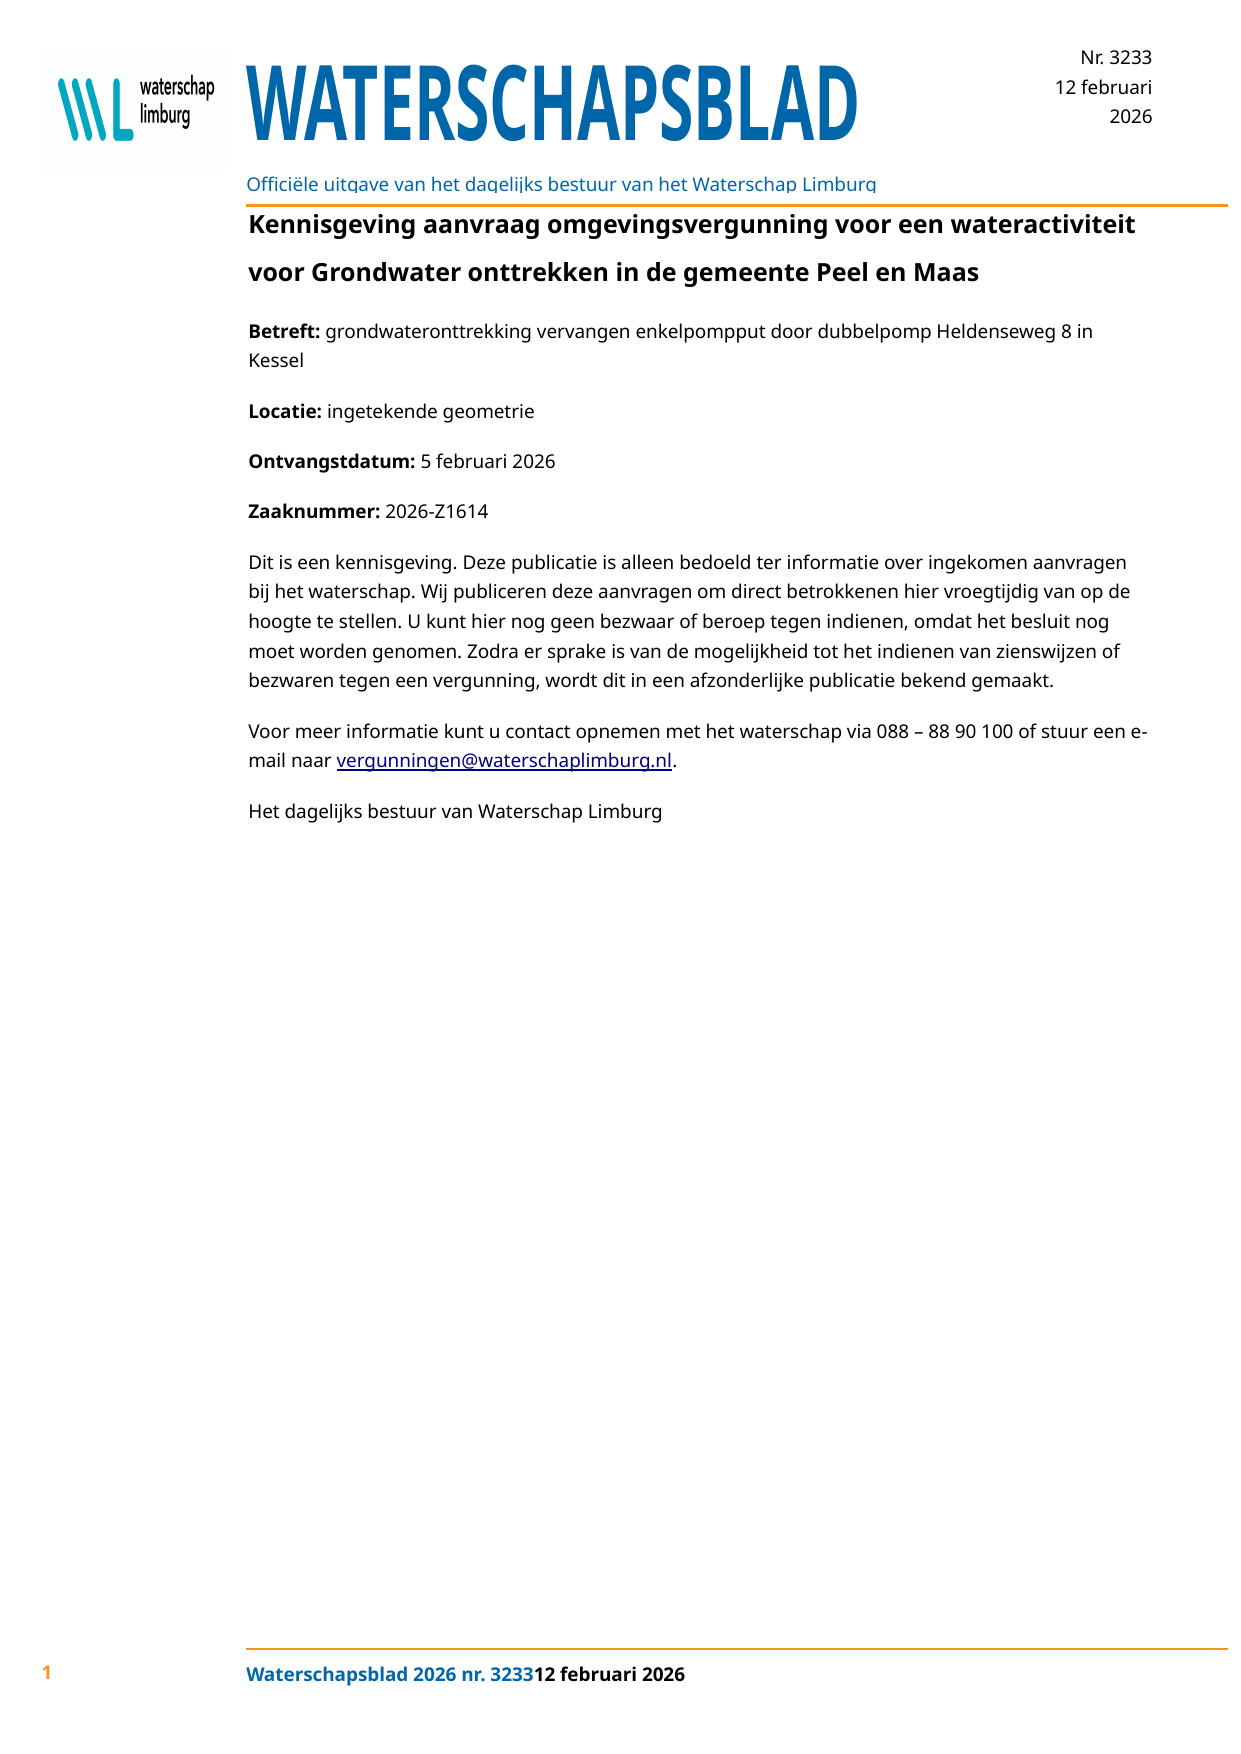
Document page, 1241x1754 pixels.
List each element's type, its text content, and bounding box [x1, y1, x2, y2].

text Zaaknummer: 2026-Z1614 [248, 499, 1152, 524]
text Kennisgeving aanvraag omgevingsvergunning voor een wateractiviteit voor Grondwater onttrekken in de gemeente Peel en Maas [248, 207, 1152, 288]
text Dit is een kennisgeving. Deze publicatie is alleen bedoeld ter informatie over ingekomen aanvragen bij het waterschap. Wij publiceren deze aanvragen om direct betrokkenen hier vroegtijdig van op de hoogte te stellen. U kunt hier nog geen bezwaar of beroep tegen indienen, omdat het besluit nog moet worden genomen. Zodra er sprake is van de mogelijkheid tot het indienen van zienswijzen of bezwaren tegen een vergunning, wordt dit in een afzonderlijke publicatie bekend gemaakt. [248, 549, 1152, 693]
text Betreft: grondwateronttrekking vervangen enkelpompput door dubbelpomp Heldenseweg 8 in Kessel [248, 318, 1152, 373]
picture [41, 47, 231, 172]
text Voor meer informatie kunt u contact opnemen met het waterschap via 088 – 88 90 100 of stuur een e-mail naar vergunningen@waterschaplimburg.nl. [248, 718, 1152, 773]
text Locatie: ingetekende geometrie [248, 398, 1152, 424]
text Het dagelijks bestuur van Waterschap Limburg [248, 798, 1152, 824]
text Ontvangstdatum: 5 februari 2026 [248, 448, 1152, 474]
